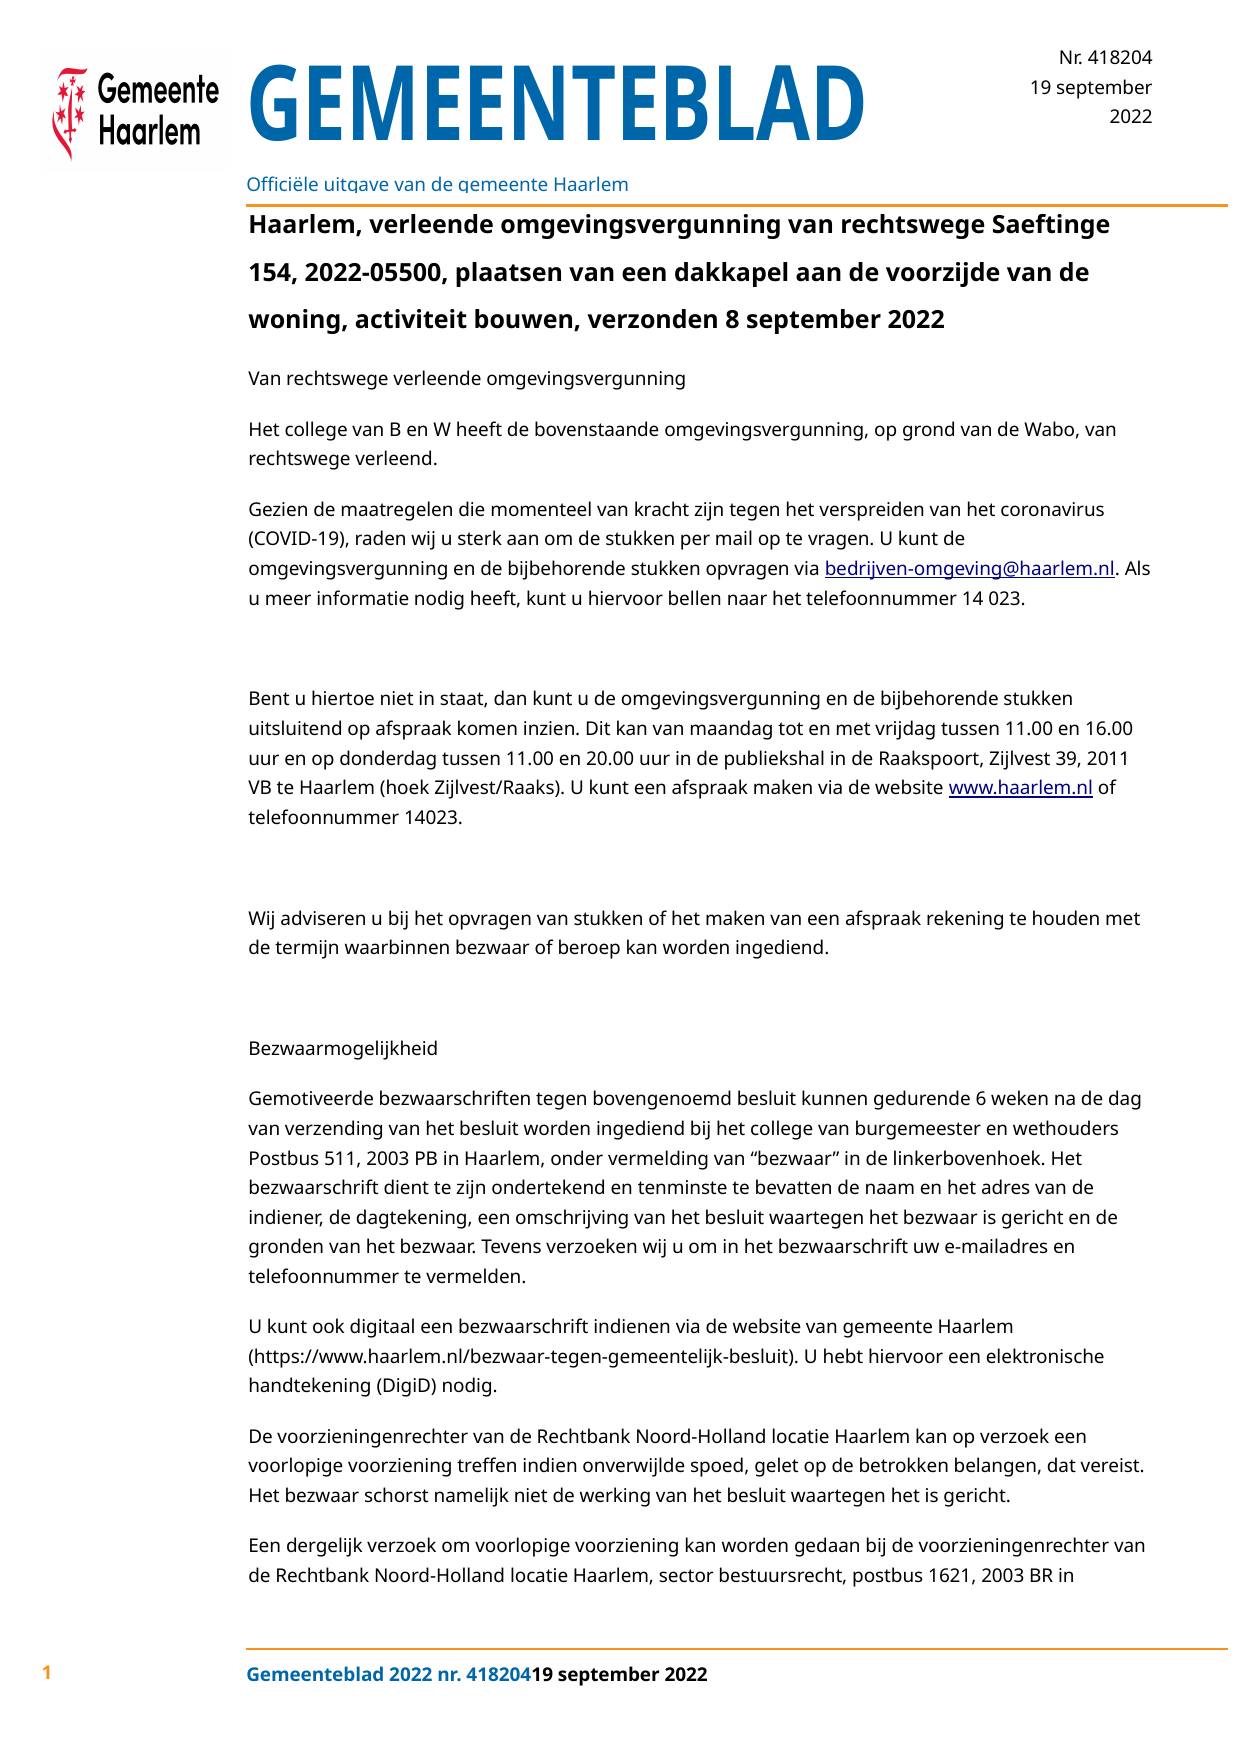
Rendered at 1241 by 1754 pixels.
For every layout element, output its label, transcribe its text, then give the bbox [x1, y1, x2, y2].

picture [41, 47, 231, 172]
text Bent u hiertoe niet in staat, dan kunt u de omgevingsvergunning en de bijbehorende stukken uitsluitend op afspraak komen inzien. Dit kan van maandag tot en met vrijdag tussen 11.00 en 16.00 uur en op donderdag tussen 11.00 en 20.00 uur in de publiekshal in de Raakspoort, Zijlvest 39, 2011 VB te Haarlem (hoek Zijlvest/Raaks). U kunt een afspraak maken via de website www.haarlem.nl of telefoonnummer 14023. [248, 686, 1152, 829]
text Wij adviseren u bij het opvragen van stukken of het maken van een afspraak rekening te houden met de termijn waarbinnen bezwaar of beroep kan worden ingediend. [248, 905, 1152, 960]
text Gezien de maatregelen die momenteel van kracht zijn tegen het verspreiden van het coronavirus (COVID-19), raden wij u sterk aan om de stukken per mail op te vragen. U kunt de omgevingsvergunning en de bijbehorende stukken opvragen via bedrijven-omgeving@haarlem.nl. Als u meer informatie nodig heeft, kunt u hiervoor bellen naar het telefoonnummer 14 023. [248, 496, 1152, 610]
text De voorzieningenrechter van de Rechtbank Noord-Holland locatie Haarlem kan op verzoek een voorlopige voorziening treffen indien onverwijlde spoed, gelet op de betrokken belangen, dat vereist. Het bezwaar schorst namelijk niet de werking van het besluit waartegen het is gericht. [248, 1423, 1152, 1508]
text Haarlem, verleende omgevingsvergunning van rechtswege Saeftinge 154, 2022-05500, plaatsen van een dakkapel aan de voorzijde van de woning, activiteit bouwen, verzonden 8 september 2022 [248, 207, 1152, 336]
text Een dergelijk verzoek om voorlopige voorziening kan worden gedaan bij de voorzieningenrechter van de Rechtbank Noord-Holland locatie Haarlem, sector bestuursrecht, postbus 1621, 2003 BR in [248, 1533, 1152, 1588]
text Bezwaarmogelijkheid [248, 1035, 1152, 1061]
text U kunt ook digitaal een bezwaarschrift indienen via de website van gemeente Haarlem (https://www.haarlem.nl/bezwaar-tegen-gemeentelijk-besluit). U hebt hiervoor een elektronische handtekening (DigiD) nodig. [248, 1313, 1152, 1398]
text Het college van B en W heeft de bovenstaande omgevingsvergunning, op grond van de Wabo, van rechtswege verleend. [248, 416, 1152, 471]
text Gemotiveerde bezwaarschriften tegen bovengenoemd besluit kunnen gedurende 6 weken na de dag van verzending van het besluit worden ingediend bij het college van burgemeester en wethouders Postbus 511, 2003 PB in Haarlem, onder vermelding van “bezwaar” in de linkerbovenhoek. Het bezwaarschrift dient te zijn ondertekend en tenminste te bevatten de naam en het adres van de indiener, de dagtekening, een omschrijving van het besluit waartegen het bezwaar is gericht en de gronden van het bezwaar. Tevens verzoeken wij u om in het bezwaarschrift uw e-mailadres en telefoonnummer te vermelden. [248, 1086, 1152, 1289]
text Van rechtswege verleende omgevingsvergunning [248, 366, 1152, 391]
